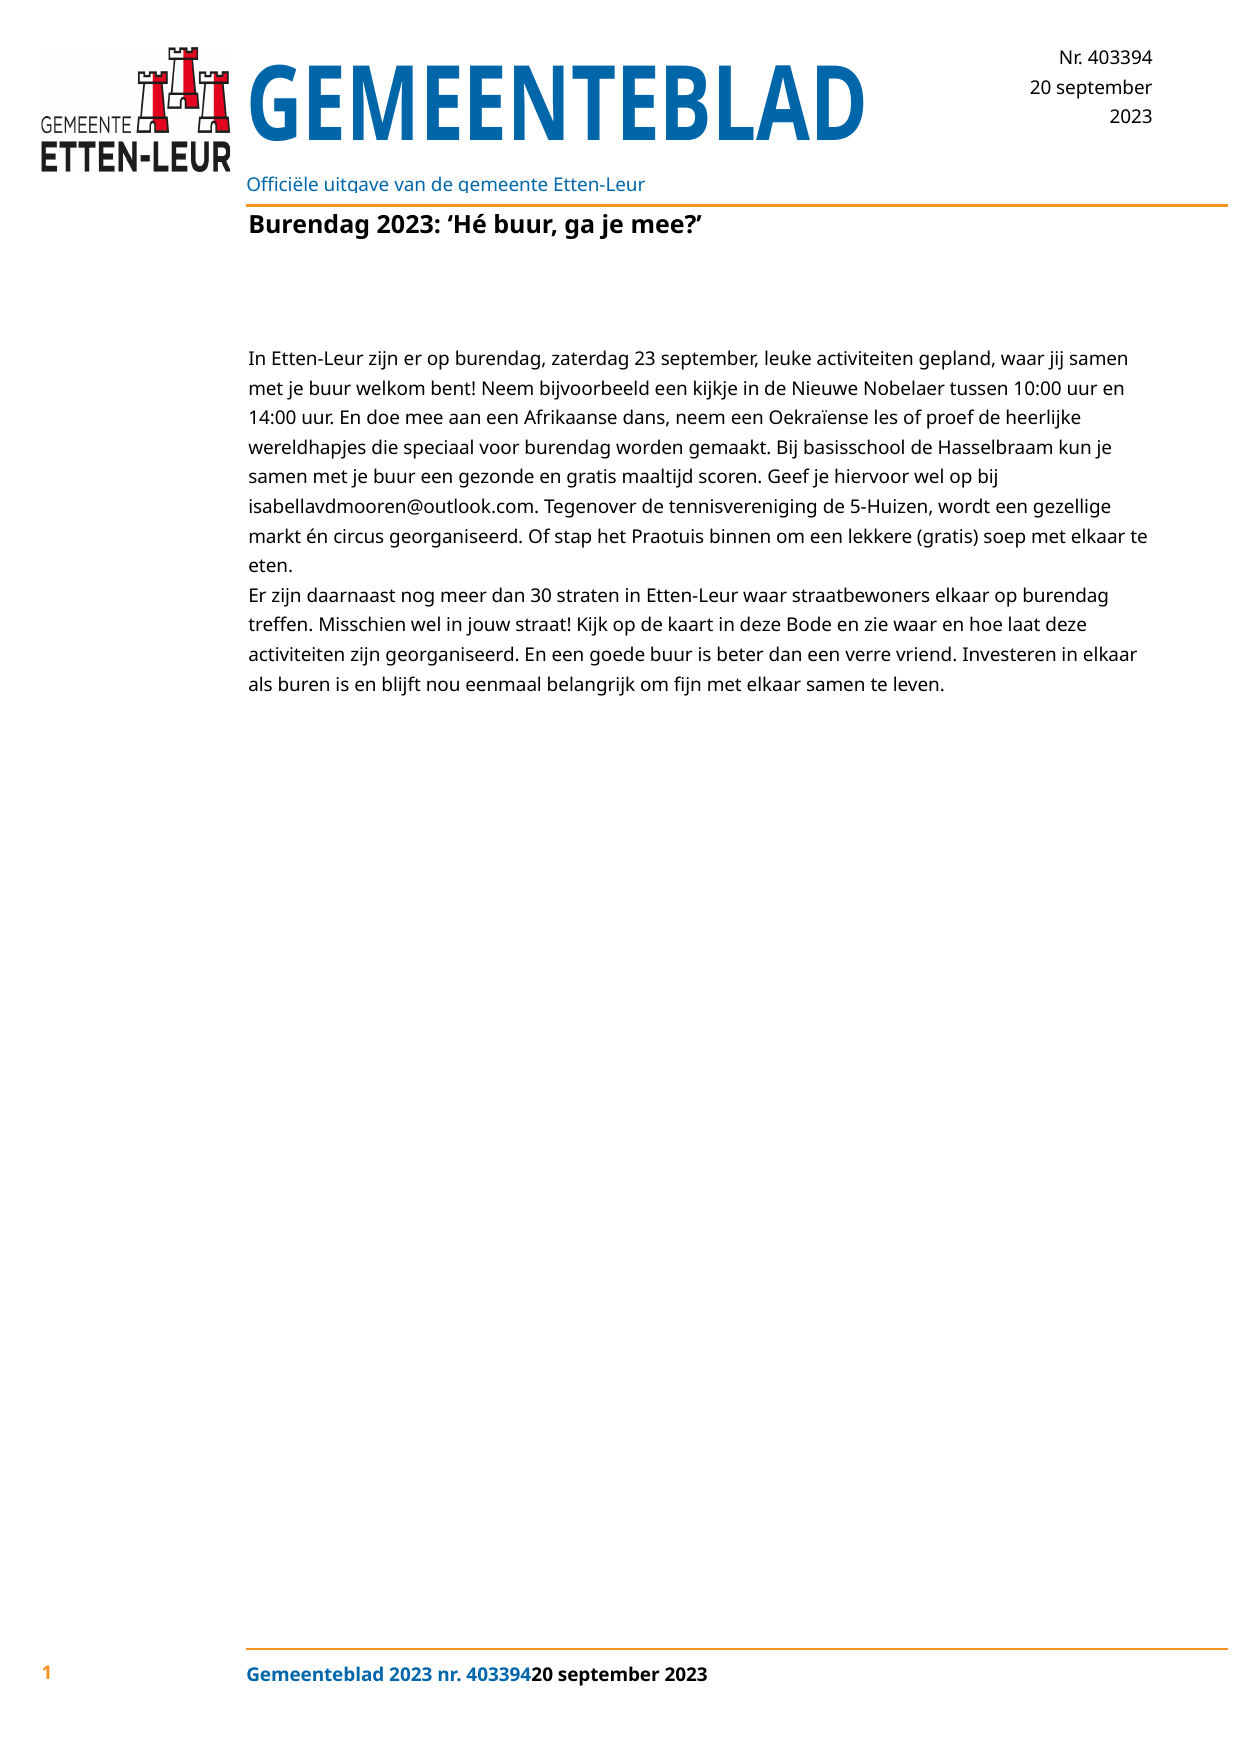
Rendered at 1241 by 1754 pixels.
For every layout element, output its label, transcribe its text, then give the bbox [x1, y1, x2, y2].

text In Etten-Leur zijn er op burendag, zaterdag 23 september, leuke activiteiten gepland, waar jij samen met je buur welkom bent! Neem bijvoorbeeld een kijkje in de Nieuwe Nobelaer tussen 10:00 uur en 14:00 uur. En doe mee aan een Afrikaanse dans, neem een Oekraïense les of proef de heerlijke wereldhapjes die speciaal voor burendag worden gemaakt. Bij basisschool de Hasselbraam kun je samen met je buur een gezonde en gratis maaltijd scoren. Geef je hiervoor wel op bij isabellavdmooren@outlook.com. Tegenover de tennisvereniging de 5-Huizen, wordt een gezellige markt én circus georganiseerd. Of stap het Praotuis binnen om een lekkere (gratis) soep met elkaar te eten. [248, 345, 1152, 578]
picture [41, 47, 231, 172]
text Burendag 2023: ‘Hé buur, ga je mee?’ [248, 207, 1152, 241]
text Er zijn daarnaast nog meer dan 30 straten in Etten-Leur waar straatbewoners elkaar op burendag treffen. Misschien wel in jouw straat! Kijk op de kaart in deze Bode en zie waar en hoe laat deze activiteiten zijn georganiseerd. En een goede buur is beter dan een verre vriend. Investeren in elkaar als buren is en blijft nou eenmaal belangrijk om fijn met elkaar samen te leven. [248, 582, 1152, 696]
